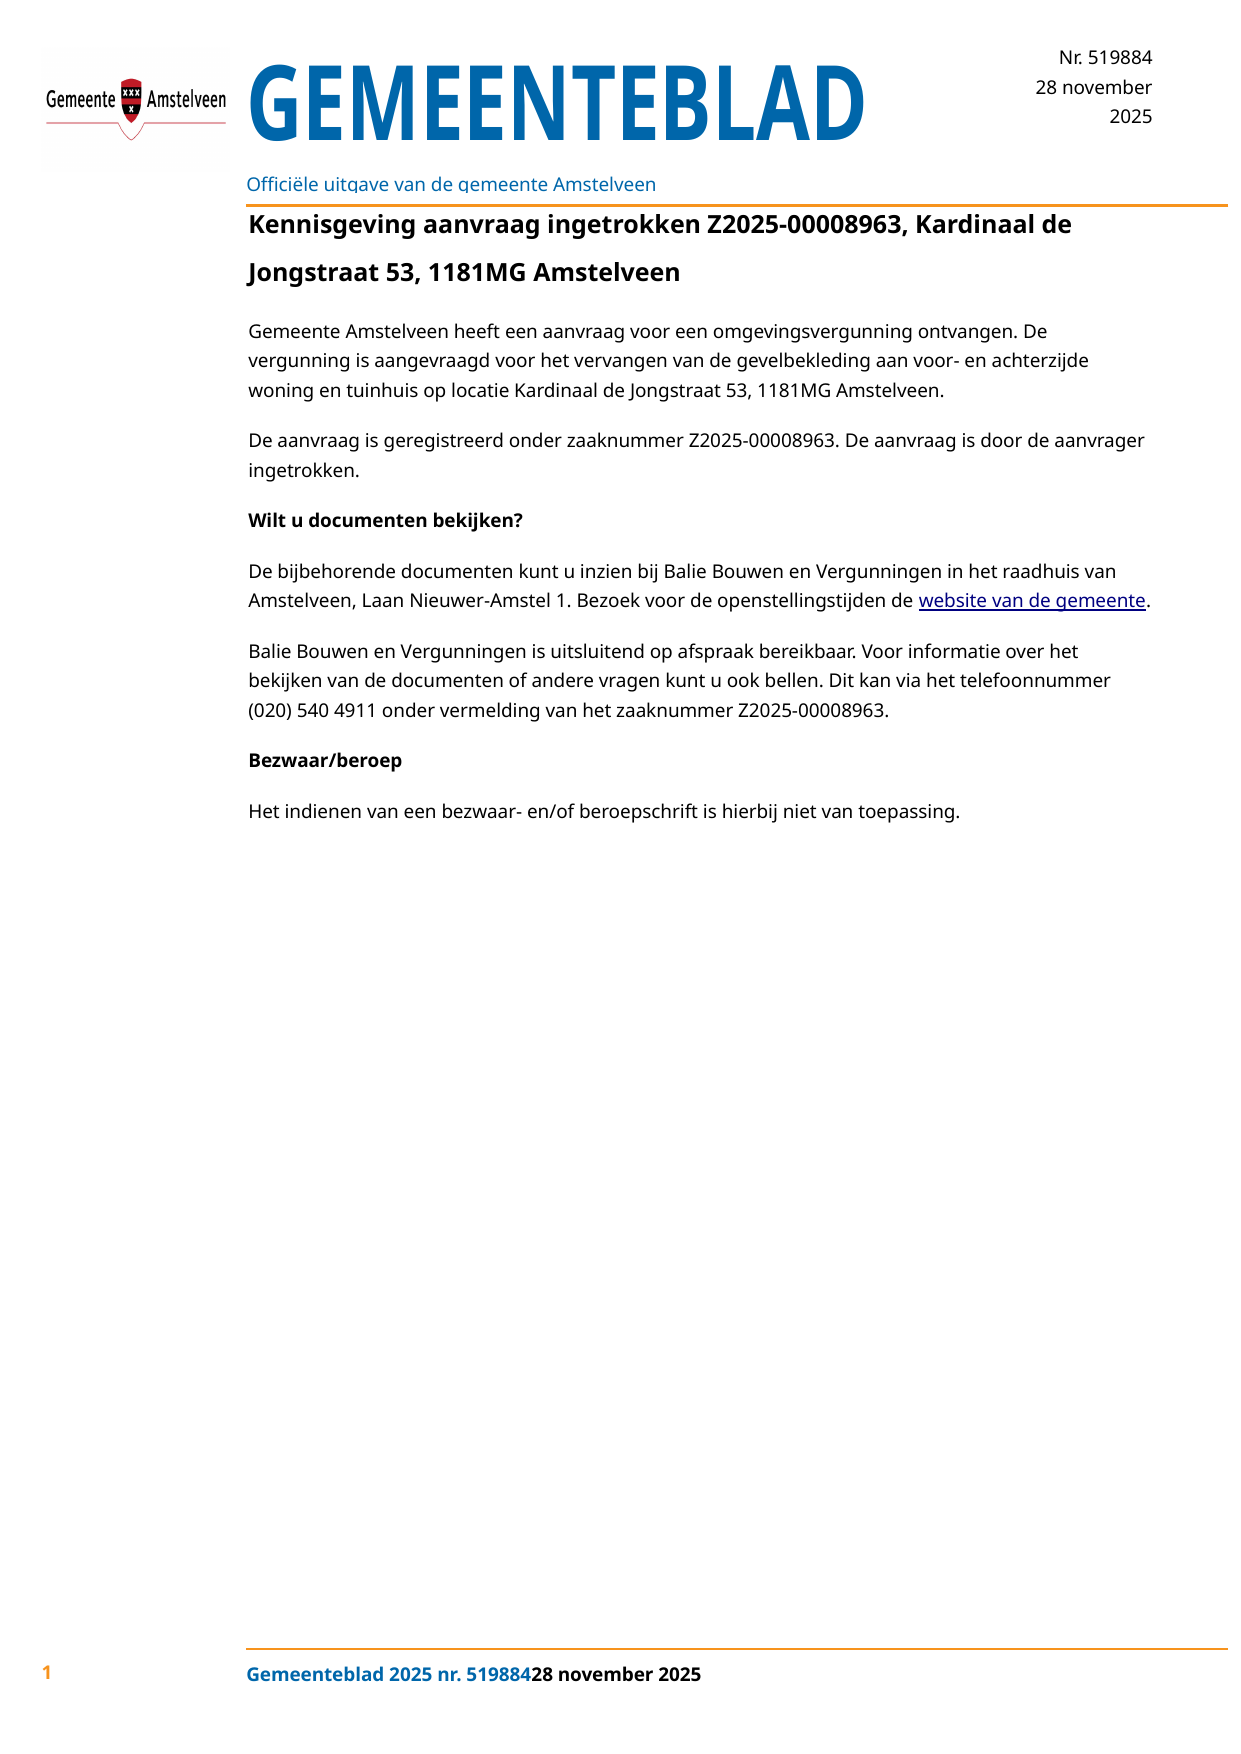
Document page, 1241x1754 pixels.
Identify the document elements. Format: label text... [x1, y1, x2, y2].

text Balie Bouwen en Vergunningen is uitsluitend op afspraak bereikbaar. Voor informatie over het bekijken van de documenten of andere vragen kunt u ook bellen. Dit kan via het telefoonnummer (020) 540 4911 onder vermelding van het zaaknummer Z2025-00008963. [248, 638, 1152, 723]
text De aanvraag is geregistreerd onder zaaknummer Z2025-00008963. De aanvraag is door de aanvrager ingetrokken. [248, 427, 1152, 483]
text Bezwaar/beroep [248, 747, 1152, 773]
text De bijbehorende documenten kunt u inzien bij Balie Bouwen en Vergunningen in het raadhuis van Amstelveen, Laan Nieuwer-Amstel 1. Bezoek voor de openstellingstijden de website van de gemeente. [248, 558, 1152, 613]
text Kennisgeving aanvraag ingetrokken Z2025-00008963, Kardinaal de Jongstraat 53, 1181MG Amstelveen [248, 207, 1152, 288]
text Gemeente Amstelveen heeft een aanvraag voor een omgevingsvergunning ontvangen. De vergunning is aangevraagd voor het vervangen van de gevelbekleding aan voor- en achterzijde woning en tuinhuis op locatie Kardinaal de Jongstraat 53, 1181MG Amstelveen. [248, 318, 1152, 403]
text Wilt u documenten bekijken? [248, 507, 1152, 533]
text Het indienen van een bezwaar- en/of beroepschrift is hierbij niet van toepassing. [248, 798, 1152, 824]
picture [41, 47, 231, 172]
